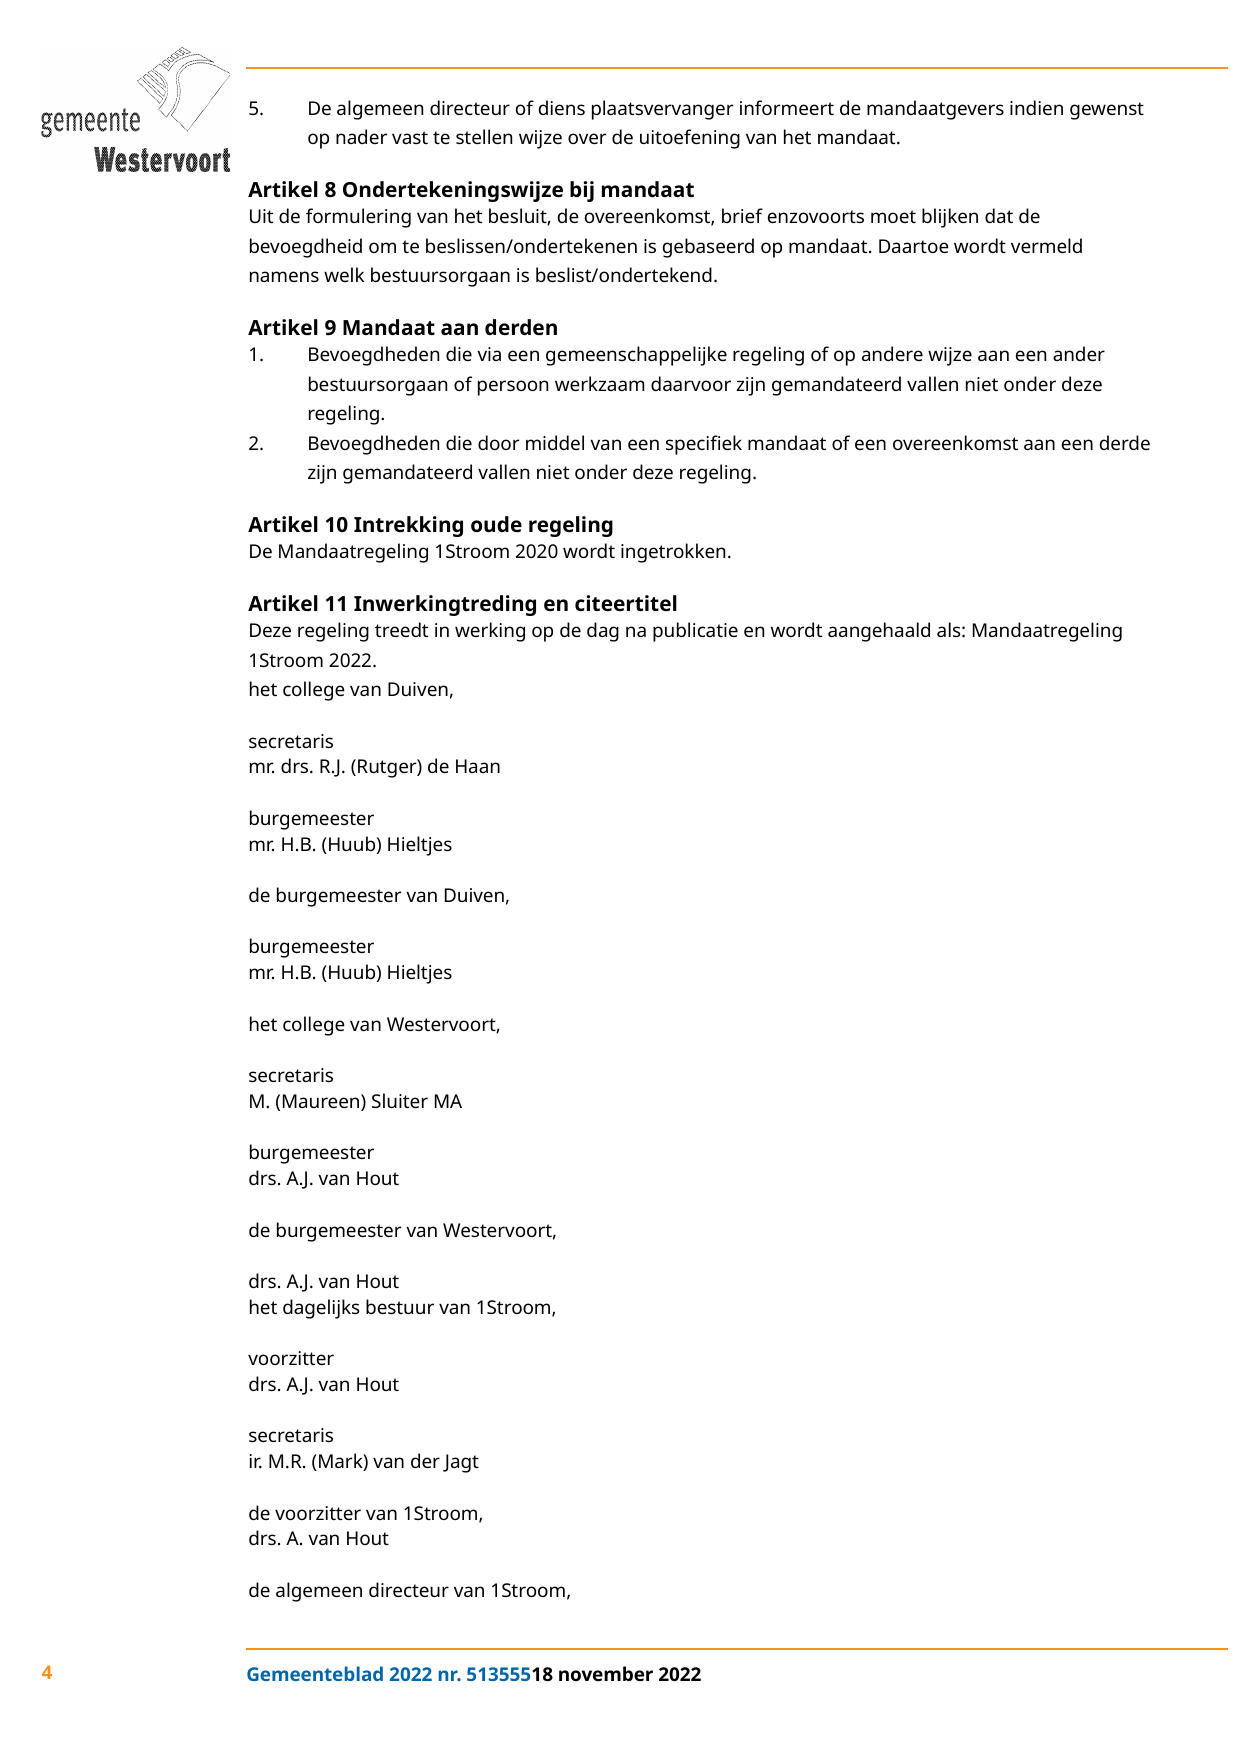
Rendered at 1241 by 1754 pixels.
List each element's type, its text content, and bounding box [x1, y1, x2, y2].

text de voorzitter van 1Stroom, [248, 1500, 1152, 1526]
text ir. M.R. (Mark) van der Jagt [248, 1448, 1152, 1474]
text het dagelijks bestuur van 1Stroom, [248, 1294, 1152, 1320]
text Artikel 9 Mandaat aan derden [248, 313, 1152, 341]
text burgemeester [248, 934, 1152, 959]
text het college van Westervoort, [248, 1011, 1152, 1037]
text drs. A. van Hout [248, 1526, 1152, 1551]
text de burgemeester van Duiven, [248, 882, 1152, 908]
text drs. A.J. van Hout [248, 1371, 1152, 1397]
text M. (Maureen) Sluiter MA [248, 1088, 1152, 1114]
text Uit de formulering van het besluit, de overeenkomst, brief enzovoorts moet blijken dat de bevoegdheid om te beslissen/ondertekenen is gebaseerd op mandaat. Daartoe wordt vermeld namens welk bestuursorgaan is beslist/ondertekend. [248, 203, 1152, 288]
list Bevoegdheden die via een gemeenschappelijke regeling of op andere wijze aan een ander bestuursorgaan of persoon werkzaam daarvoor zijn gemandateerd vallen niet onder deze regeling. [248, 341, 1152, 426]
list De algemeen directeur of diens plaatsvervanger informeert de mandaatgevers indien gewenst op nader vast te stellen wijze over de uitoefening van het mandaat. [248, 95, 1152, 150]
list Bevoegdheden die door middel van een specifiek mandaat of een overeenkomst aan een derde zijn gemandateerd vallen niet onder deze regeling. [248, 430, 1152, 485]
text secretaris [248, 1423, 1152, 1448]
text Artikel 11 Inwerkingtreding en citeertitel [248, 589, 1152, 617]
text Artikel 8 Ondertekeningswijze bij mandaat [248, 175, 1152, 203]
text voorzitter [248, 1345, 1152, 1371]
text mr. drs. R.J. (Rutger) de Haan [248, 754, 1152, 779]
text Deze regeling treedt in werking op de dag na publicatie en wordt aangehaald als: Mandaatregeling 1Stroom 2022. [248, 617, 1152, 673]
text de burgemeester van Westervoort, [248, 1217, 1152, 1242]
text mr. H.B. (Huub) Hieltjes [248, 959, 1152, 985]
text drs. A.J. van Hout [248, 1268, 1152, 1294]
text burgemeester [248, 1139, 1152, 1165]
text mr. H.B. (Huub) Hieltjes [248, 831, 1152, 857]
text het college van Duiven, [248, 676, 1152, 702]
text Artikel 10 Intrekking oude regeling [248, 510, 1152, 538]
text drs. A.J. van Hout [248, 1165, 1152, 1191]
text de algemeen directeur van 1Stroom, [248, 1577, 1152, 1603]
picture [41, 47, 231, 172]
text burgemeester [248, 805, 1152, 831]
text secretaris [248, 728, 1152, 754]
text De Mandaatregeling 1Stroom 2020 wordt ingetrokken. [248, 538, 1152, 564]
text secretaris [248, 1062, 1152, 1088]
